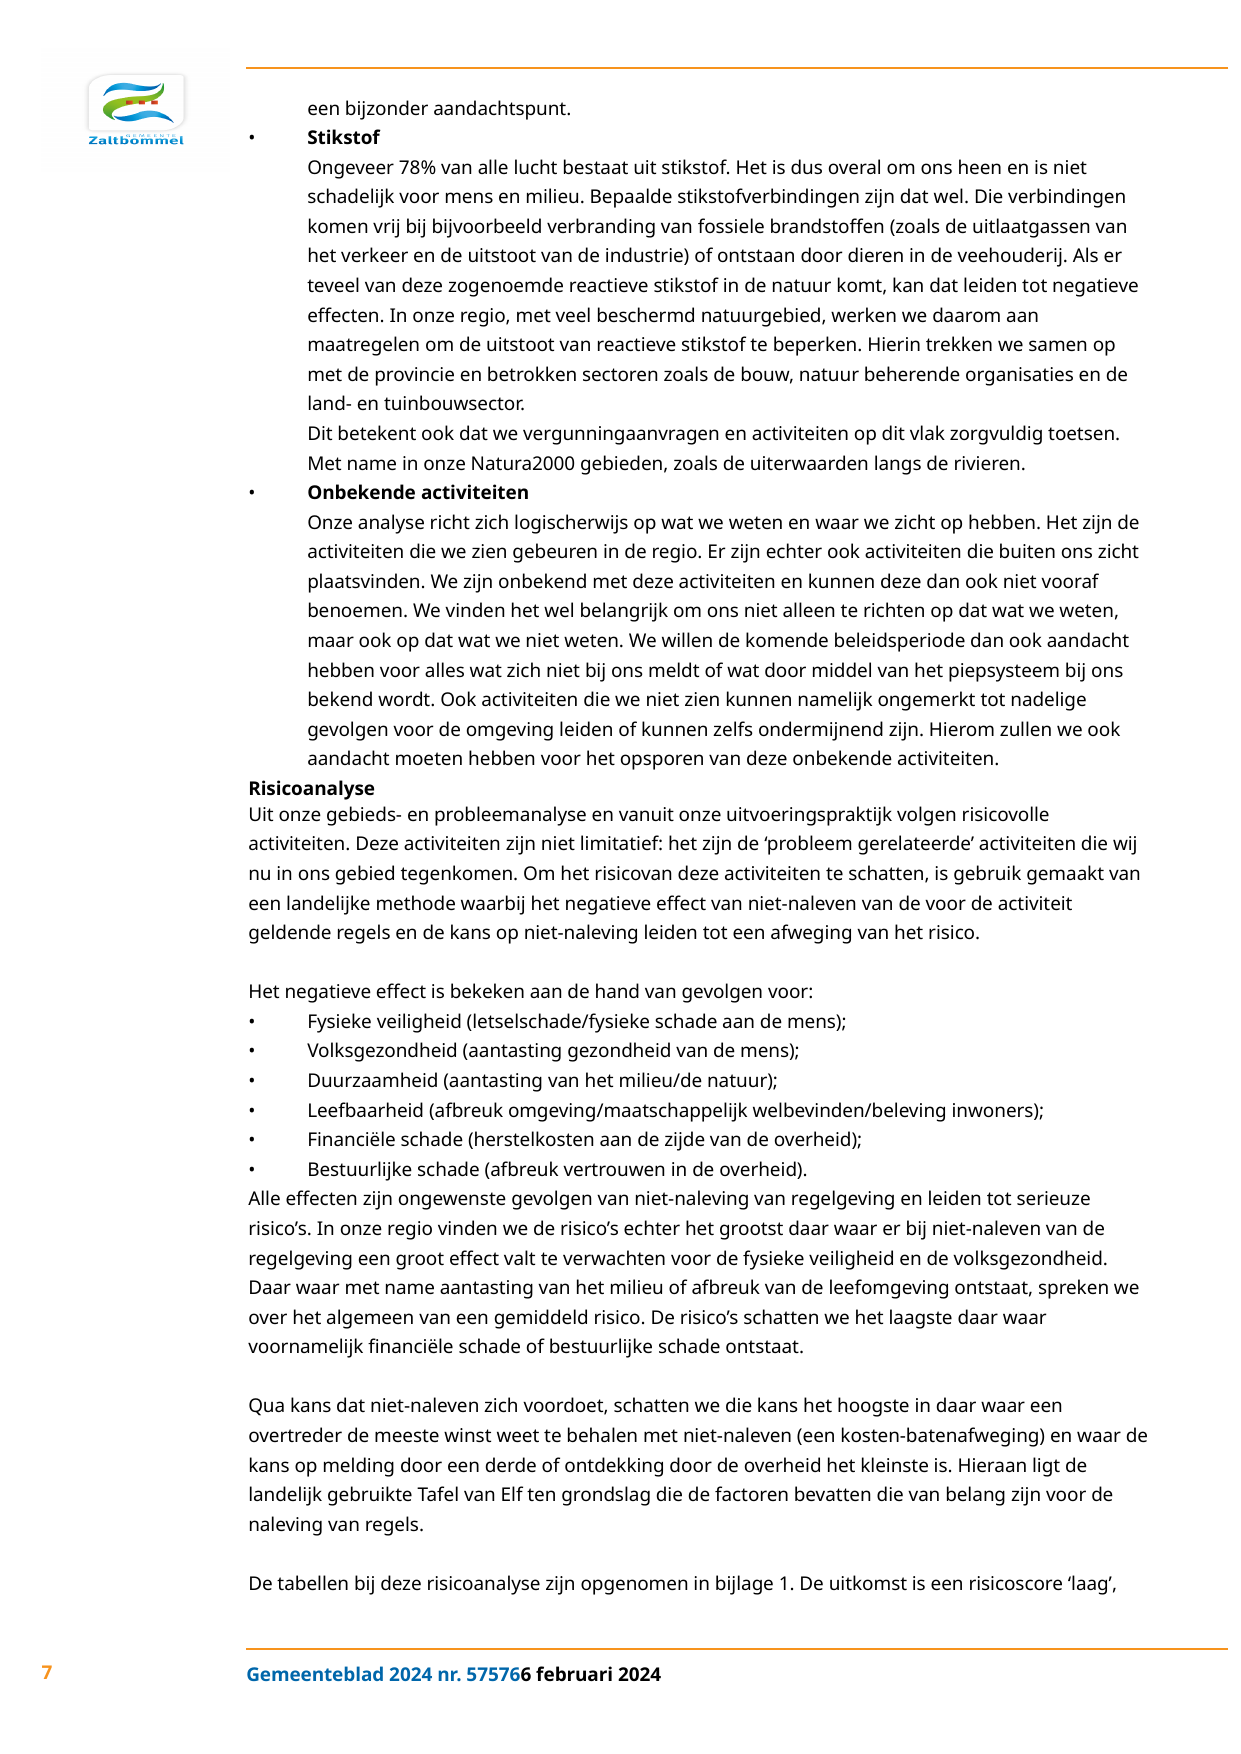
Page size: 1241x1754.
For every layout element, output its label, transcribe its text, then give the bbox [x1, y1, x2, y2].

text Alle effecten zijn ongewenste gevolgen van niet-naleving van regelgeving en leiden tot serieuze risico’s. In onze regio vinden we de risico’s echter het grootst daar waar er bij niet-naleven van de regelgeving een groot effect valt te verwachten voor de fysieke veiligheid en de volksgezondheid. Daar waar met name aantasting van het milieu of afbreuk van de leefomgeving ontstaat, spreken we over het algemeen van een gemiddeld risico. De risico’s schatten we het laagste daar waar voornamelijk financiële schade of bestuurlijke schade ontstaat. [248, 1186, 1152, 1359]
text De tabellen bij deze risicoanalyse zijn opgenomen in bijlage 1. De uitkomst is een risicoscore ‘laag’, [248, 1570, 1152, 1596]
list Volksgezondheid (aantasting gezondheid van de mens); [248, 1038, 1152, 1063]
text Qua kans dat niet-naleven zich voordoet, schatten we die kans het hoogste in daar waar een overtreder de meeste winst weet te behalen met niet-naleven (een kosten-batenafweging) en waar de kans op melding door een derde of ontdekking door de overheid het kleinste is. Hieraan ligt de landelijk gebruikte Tafel van Elf ten grondslag die de factoren bevatten die van belang zijn voor de naleving van regels. [248, 1393, 1152, 1537]
list Bestuurlijke schade (afbreuk vertrouwen in de overheid). [248, 1156, 1152, 1182]
picture [41, 47, 231, 172]
list Leefbaarheid (afbreuk omgeving/maatschappelijk welbevinden/beleving inwoners); [248, 1097, 1152, 1122]
list Dit betekent ook dat we vergunningaanvragen en activiteiten op dit vlak zorgvuldig toetsen. Met name in onze Natura2000 gebieden, zoals de uiterwaarden langs de rivieren. [248, 420, 1152, 476]
list Fysieke veiligheid (letselschade/fysieke schade aan de mens); [248, 1008, 1152, 1034]
list Stikstof [248, 124, 1152, 150]
list Ongeveer 78% van alle lucht bestaat uit stikstof. Het is dus overal om ons heen en is niet schadelijk voor mens en milieu. Bepaalde stikstofverbindingen zijn dat wel. Die verbindingen komen vrij bij bijvoorbeeld verbranding van fossiele brandstoffen (zoals de uitlaatgassen van het verkeer en de uitstoot van de industrie) of ontstaan door dieren in de veehouderij. Als er teveel van deze zogenoemde reactieve stikstof in de natuur komt, kan dat leiden tot negatieve effecten. In onze regio, met veel beschermd natuurgebied, werken we daarom aan maatregelen om de uitstoot van reactieve stikstof te beperken. Hierin trekken we samen op met de provincie en betrokken sectoren zoals de bouw, natuur beherende organisaties en de land- en tuinbouwsector. [248, 154, 1152, 416]
list Onze analyse richt zich logischerwijs op wat we weten en waar we zicht op hebben. Het zijn de activiteiten die we zien gebeuren in de regio. Er zijn echter ook activiteiten die buiten ons zicht plaatsvinden. We zijn onbekend met deze activiteiten en kunnen deze dan ook niet vooraf benoemen. We vinden het wel belangrijk om ons niet alleen te richten op dat wat we weten, maar ook op dat wat we niet weten. We willen de komende beleidsperiode dan ook aandacht hebben voor alles wat zich niet bij ons meldt of wat door middel van het piepsysteem bij ons bekend wordt. Ook activiteiten die we niet zien kunnen namelijk ongemerkt tot nadelige gevolgen voor de omgeving leiden of kunnen zelfs ondermijnend zijn. Hierom zullen we ook aandacht moeten hebben voor het opsporen van deze onbekende activiteiten. [248, 509, 1152, 771]
text Het negatieve effect is bekeken aan de hand van gevolgen voor: [248, 978, 1152, 1004]
list een bijzonder aandachtspunt. [248, 95, 1152, 121]
text Uit onze gebieds- en probleemanalyse en vanuit onze uitvoeringspraktijk volgen risicovolle activiteiten. Deze activiteiten zijn niet limitatief: het zijn de ‘probleem gerelateerde’ activiteiten die wij nu in ons gebied tegenkomen. Om het risicovan deze activiteiten te schatten, is gebruik gemaakt van een landelijke methode waarbij het negatieve effect van niet-naleven van de voor de activiteit geldende regels en de kans op niet-naleving leiden tot een afweging van het risico. [248, 801, 1152, 945]
list Duurzaamheid (aantasting van het milieu/de natuur); [248, 1067, 1152, 1093]
text Risicoanalyse [248, 775, 1152, 801]
list Onbekende activiteiten [248, 479, 1152, 505]
list Financiële schade (herstelkosten aan de zijde van de overheid); [248, 1126, 1152, 1152]
